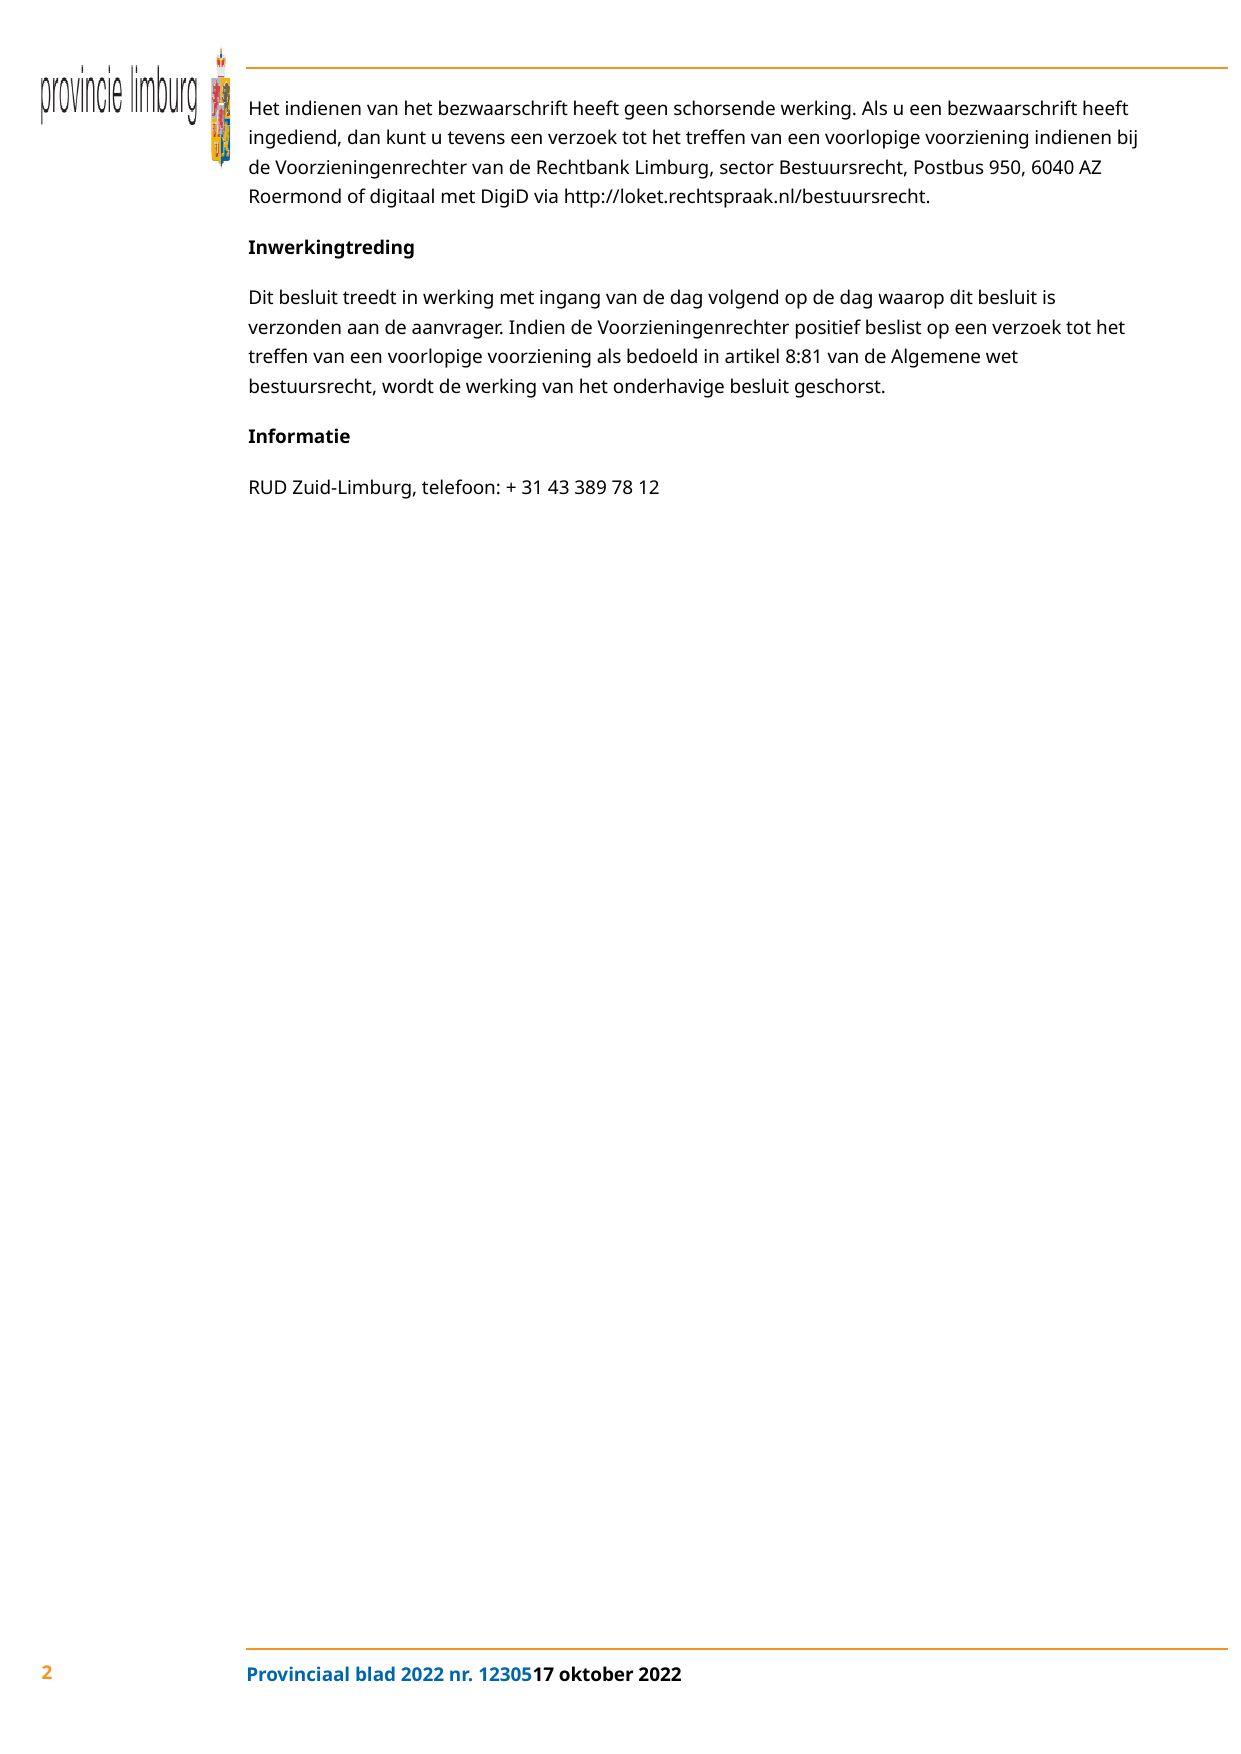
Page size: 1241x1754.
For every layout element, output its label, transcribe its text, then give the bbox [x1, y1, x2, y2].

text Het indienen van het bezwaarschrift heeft geen schorsende werking. Als u een bezwaarschrift heeft ingediend, dan kunt u tevens een verzoek tot het treffen van een voorlopige voorziening indienen bij de Voorzieningenrechter van de Rechtbank Limburg, sector Bestuursrecht, Postbus 950, 6040 AZ Roermond of digitaal met DigiD via http://loket.rechtspraak.nl/bestuursrecht. [248, 95, 1152, 209]
text Inwerkingtreding [248, 234, 1152, 260]
picture [41, 47, 231, 172]
text RUD Zuid-Limburg, telefoon: + 31 43 389 78 12 [248, 474, 1152, 500]
text Dit besluit treedt in werking met ingang van de dag volgend op de dag waarop dit besluit is verzonden aan de aanvrager. Indien de Voorzieningenrechter positief beslist op een verzoek tot het treffen van een voorlopige voorziening als bedoeld in artikel 8:81 van de Algemene wet bestuursrecht, wordt de werking van het onderhavige besluit geschorst. [248, 284, 1152, 399]
text Informatie [248, 423, 1152, 449]
